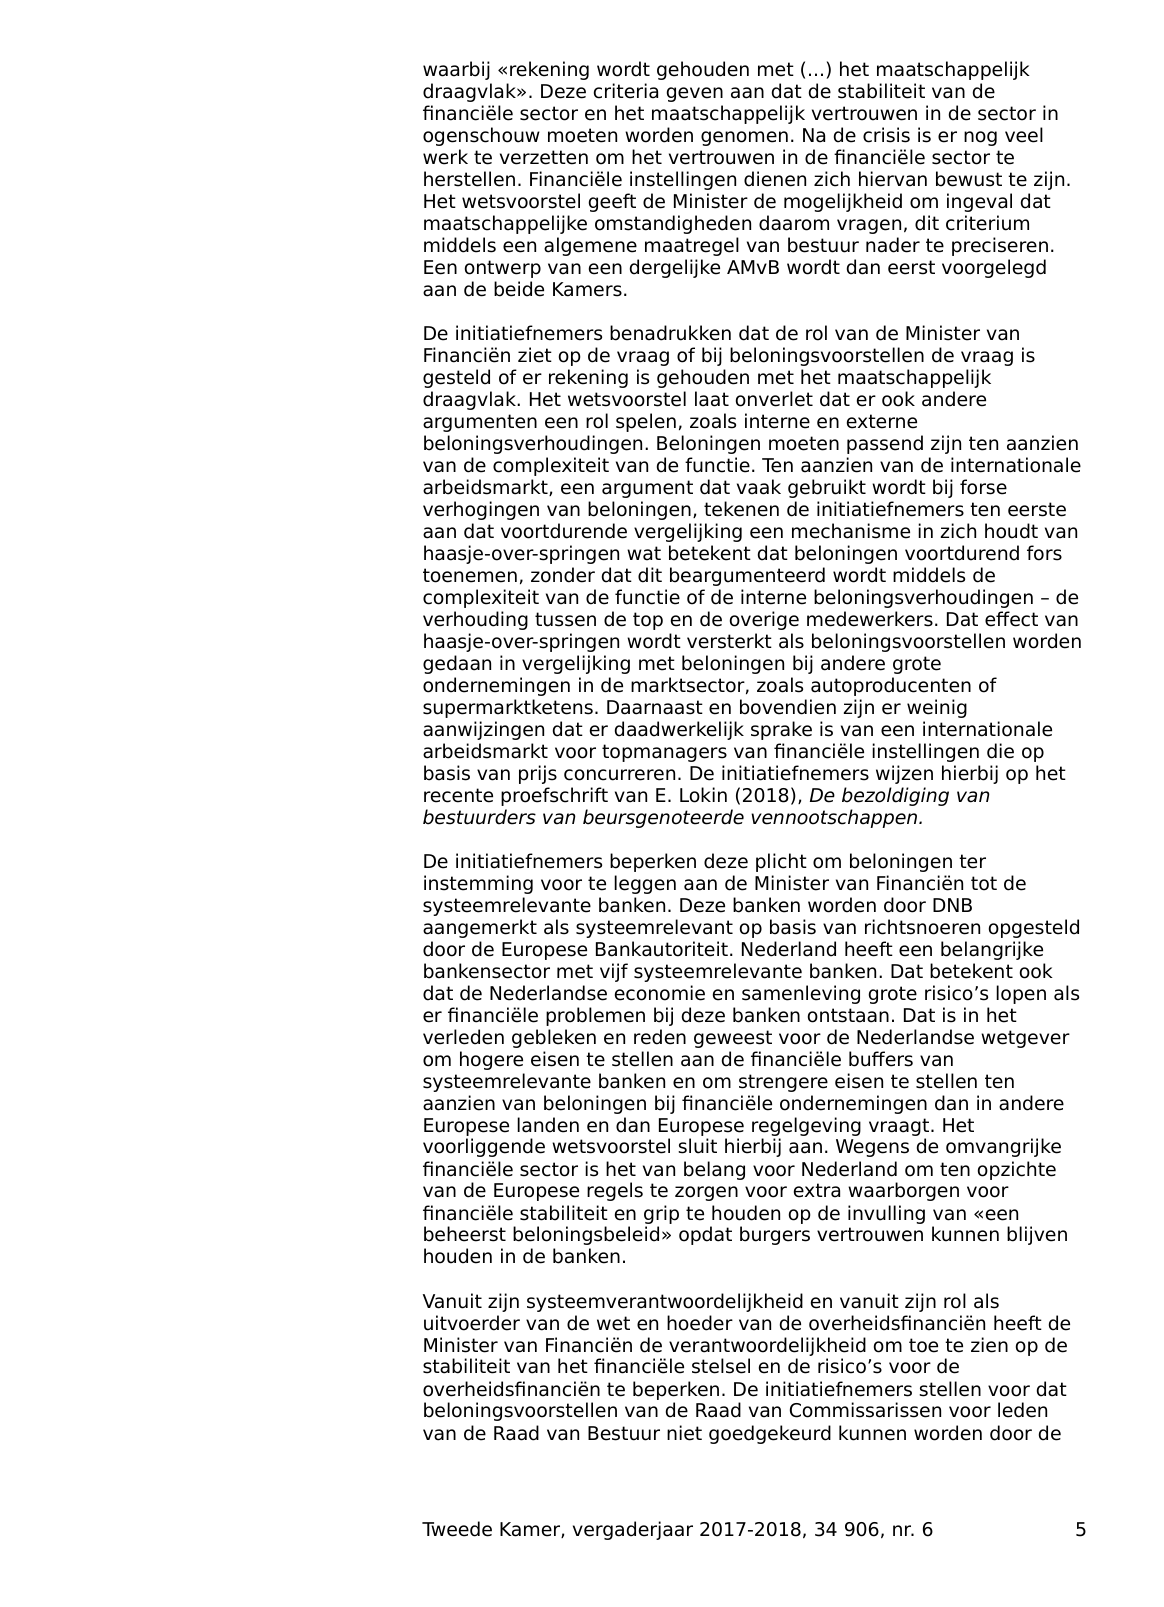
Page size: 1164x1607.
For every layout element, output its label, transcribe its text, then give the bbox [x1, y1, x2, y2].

text Vanuit zijn systeemverantwoordelijkheid en vanuit zijn rol als uitvoerder van de wet en hoeder van de overheidsfinanciën heeft de Minister van Financiën de verantwoordelijkheid om toe te zien op de stabiliteit van het financiële stelsel en de risico’s voor de overheidsfinanciën te beperken. De initiatiefnemers stellen voor dat beloningsvoorstellen van de Raad van Commissarissen voor leden van de Raad van Bestuur niet goedgekeurd kunnen worden door de [422, 1291, 1087, 1444]
text waarbij «rekening wordt gehouden met (...) het maatschappelijk draagvlak». Deze criteria geven aan dat de stabiliteit van de financiële sector en het maatschappelijk vertrouwen in de sector in ogenschouw moeten worden genomen. Na de crisis is er nog veel werk te verzetten om het vertrouwen in de financiële sector te herstellen. Financiële instellingen dienen zich hiervan bewust te zijn. Het wetsvoorstel geeft de Minister de mogelijkheid om ingeval dat maatschappelijke omstandigheden daarom vragen, dit criterium middels een algemene maatregel van bestuur nader te preciseren. Een ontwerp van een dergelijke AMvB wordt dan eerst voorgelegd aan de beide Kamers. [422, 59, 1087, 301]
text De initiatiefnemers benadrukken dat de rol van de Minister van Financiën ziet op de vraag of bij beloningsvoorstellen de vraag is gesteld of er rekening is gehouden met het maatschappelijk draagvlak. Het wetsvoorstel laat onverlet dat er ook andere argumenten een rol spelen, zoals interne en externe beloningsverhoudingen. Beloningen moeten passend zijn ten aanzien van de complexiteit van de functie. Ten aanzien van de internationale arbeidsmarkt, een argument dat vaak gebruikt wordt bij forse verhogingen van beloningen, tekenen de initiatiefnemers ten eerste aan dat voortdurende vergelijking een mechanisme in zich houdt van haasje-over-springen wat betekent dat beloningen voortdurend fors toenemen, zonder dat dit beargumenteerd wordt middels de complexiteit van de functie of de interne beloningsverhoudingen – de verhouding tussen de top en de overige medewerkers. Dat effect van haasje-over-springen wordt versterkt als beloningsvoorstellen worden gedaan in vergelijking met beloningen bij andere grote ondernemingen in de marktsector, zoals autoproducenten of supermarktketens. Daarnaast en bovendien zijn er weinig aanwijzingen dat er daadwerkelijk sprake is van een internationale arbeidsmarkt voor topmanagers van financiële instellingen die op basis van prijs concurreren. De initiatiefnemers wijzen hierbij op het recente proefschrift van E. Lokin (2018), De bezoldiging van bestuurders van beursgenoteerde vennootschappen. [422, 323, 1087, 828]
text De initiatiefnemers beperken deze plicht om beloningen ter instemming voor te leggen aan de Minister van Financiën tot de systeemrelevante banken. Deze banken worden door DNB aangemerkt als systeemrelevant op basis van richtsnoeren opgesteld door de Europese Bankautoriteit. Nederland heeft een belangrijke bankensector met vijf systeemrelevante banken. Dat betekent ook dat de Nederlandse economie en samenleving grote risico’s lopen als er financiële problemen bij deze banken ontstaan. Dat is in het verleden gebleken en reden geweest voor de Nederlandse wetgever om hogere eisen te stellen aan de financiële buffers van systeemrelevante banken en om strengere eisen te stellen ten aanzien van beloningen bij financiële ondernemingen dan in andere Europese landen en dan Europese regelgeving vraagt. Het voorliggende wetsvoorstel sluit hierbij aan. Wegens de omvangrijke financiële sector is het van belang voor Nederland om ten opzichte van de Europese regels te zorgen voor extra waarborgen voor financiële stabiliteit en grip te houden op de invulling van «een beheerst beloningsbeleid» opdat burgers vertrouwen kunnen blijven houden in de banken. [422, 851, 1087, 1268]
